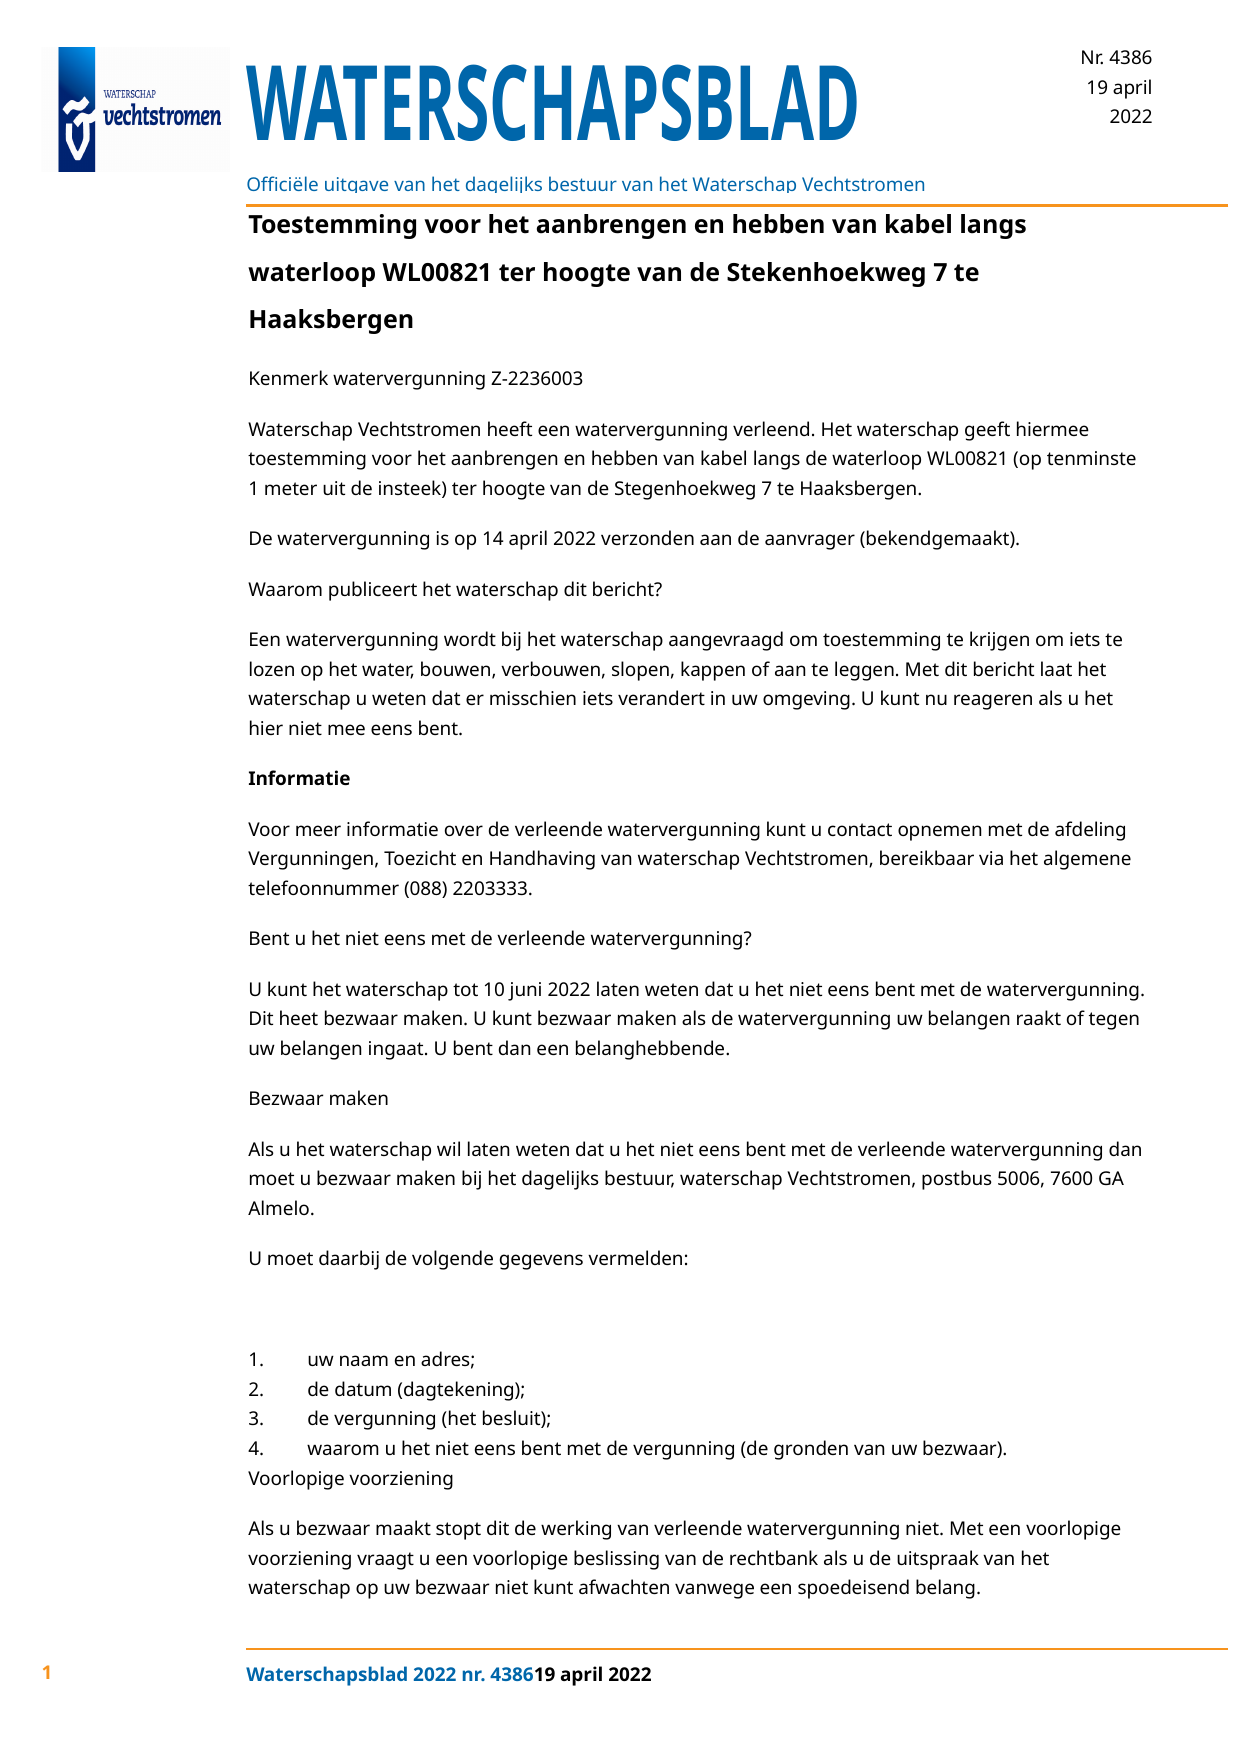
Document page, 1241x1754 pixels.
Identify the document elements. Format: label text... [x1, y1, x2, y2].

picture [41, 47, 231, 172]
text Als u bezwaar maakt stopt dit de werking van verleende watervergunning niet. Met een voorlopige voorziening vraagt u een voorlopige beslissing van de rechtbank als u de uitspraak van het waterschap op uw bezwaar niet kunt afwachten vanwege een spoedeisend belang. [248, 1515, 1152, 1600]
text Kenmerk watervergunning Z-2236003 [248, 366, 1152, 391]
text U moet daarbij de volgende gegevens vermelden: [248, 1246, 1152, 1271]
list uw naam en adres; [248, 1346, 1152, 1372]
list de vergunning (het besluit); [248, 1406, 1152, 1431]
list waarom u het niet eens bent met de vergunning (de gronden van uw bezwaar). [248, 1435, 1152, 1461]
text Bent u het niet eens met de verleende watervergunning? [248, 926, 1152, 951]
text Waarom publiceert het waterschap dit bericht? [248, 576, 1152, 602]
text Voorlopige voorziening [248, 1465, 1152, 1490]
text Waterschap Vechtstromen heeft een watervergunning verleend. Het waterschap geeft hiermee toestemming voor het aanbrengen en hebben van kabel langs de waterloop WL00821 (op tenminste 1 meter uit de insteek) ter hoogte van de Stegenhoekweg 7 te Haaksbergen. [248, 416, 1152, 501]
text U kunt het waterschap tot 10 juni 2022 laten weten dat u het niet eens bent met de watervergunning. Dit heet bezwaar maken. U kunt bezwaar maken als de watervergunning uw belangen raakt of tegen uw belangen ingaat. U bent dan een belanghebbende. [248, 976, 1152, 1061]
text Als u het waterschap wil laten weten dat u het niet eens bent met de verleende watervergunning dan moet u bezwaar maken bij het dagelijks bestuur, waterschap Vechtstromen, postbus 5006, 7600 GA Almelo. [248, 1136, 1152, 1221]
list de datum (dagtekening); [248, 1376, 1152, 1402]
text Toestemming voor het aanbrengen en hebben van kabel langs waterloop WL00821 ter hoogte van de Stekenhoekweg 7 te Haaksbergen [248, 207, 1152, 336]
text Een watervergunning wordt bij het waterschap aangevraagd om toestemming te krijgen om iets te lozen op het water, bouwen, verbouwen, slopen, kappen of aan te leggen. Met dit bericht laat het waterschap u weten dat er misschien iets verandert in uw omgeving. U kunt nu reageren als u het hier niet mee eens bent. [248, 626, 1152, 741]
text De watervergunning is op 14 april 2022 verzonden aan de aanvrager (bekendgemaakt). [248, 526, 1152, 551]
text Bezwaar maken [248, 1086, 1152, 1111]
text Informatie [248, 766, 1152, 791]
text Voor meer informatie over de verleende watervergunning kunt u contact opnemen met de afdeling Vergunningen, Toezicht en Handhaving van waterschap Vechtstromen, bereikbaar via het algemene telefoonnummer (088) 2203333. [248, 816, 1152, 901]
